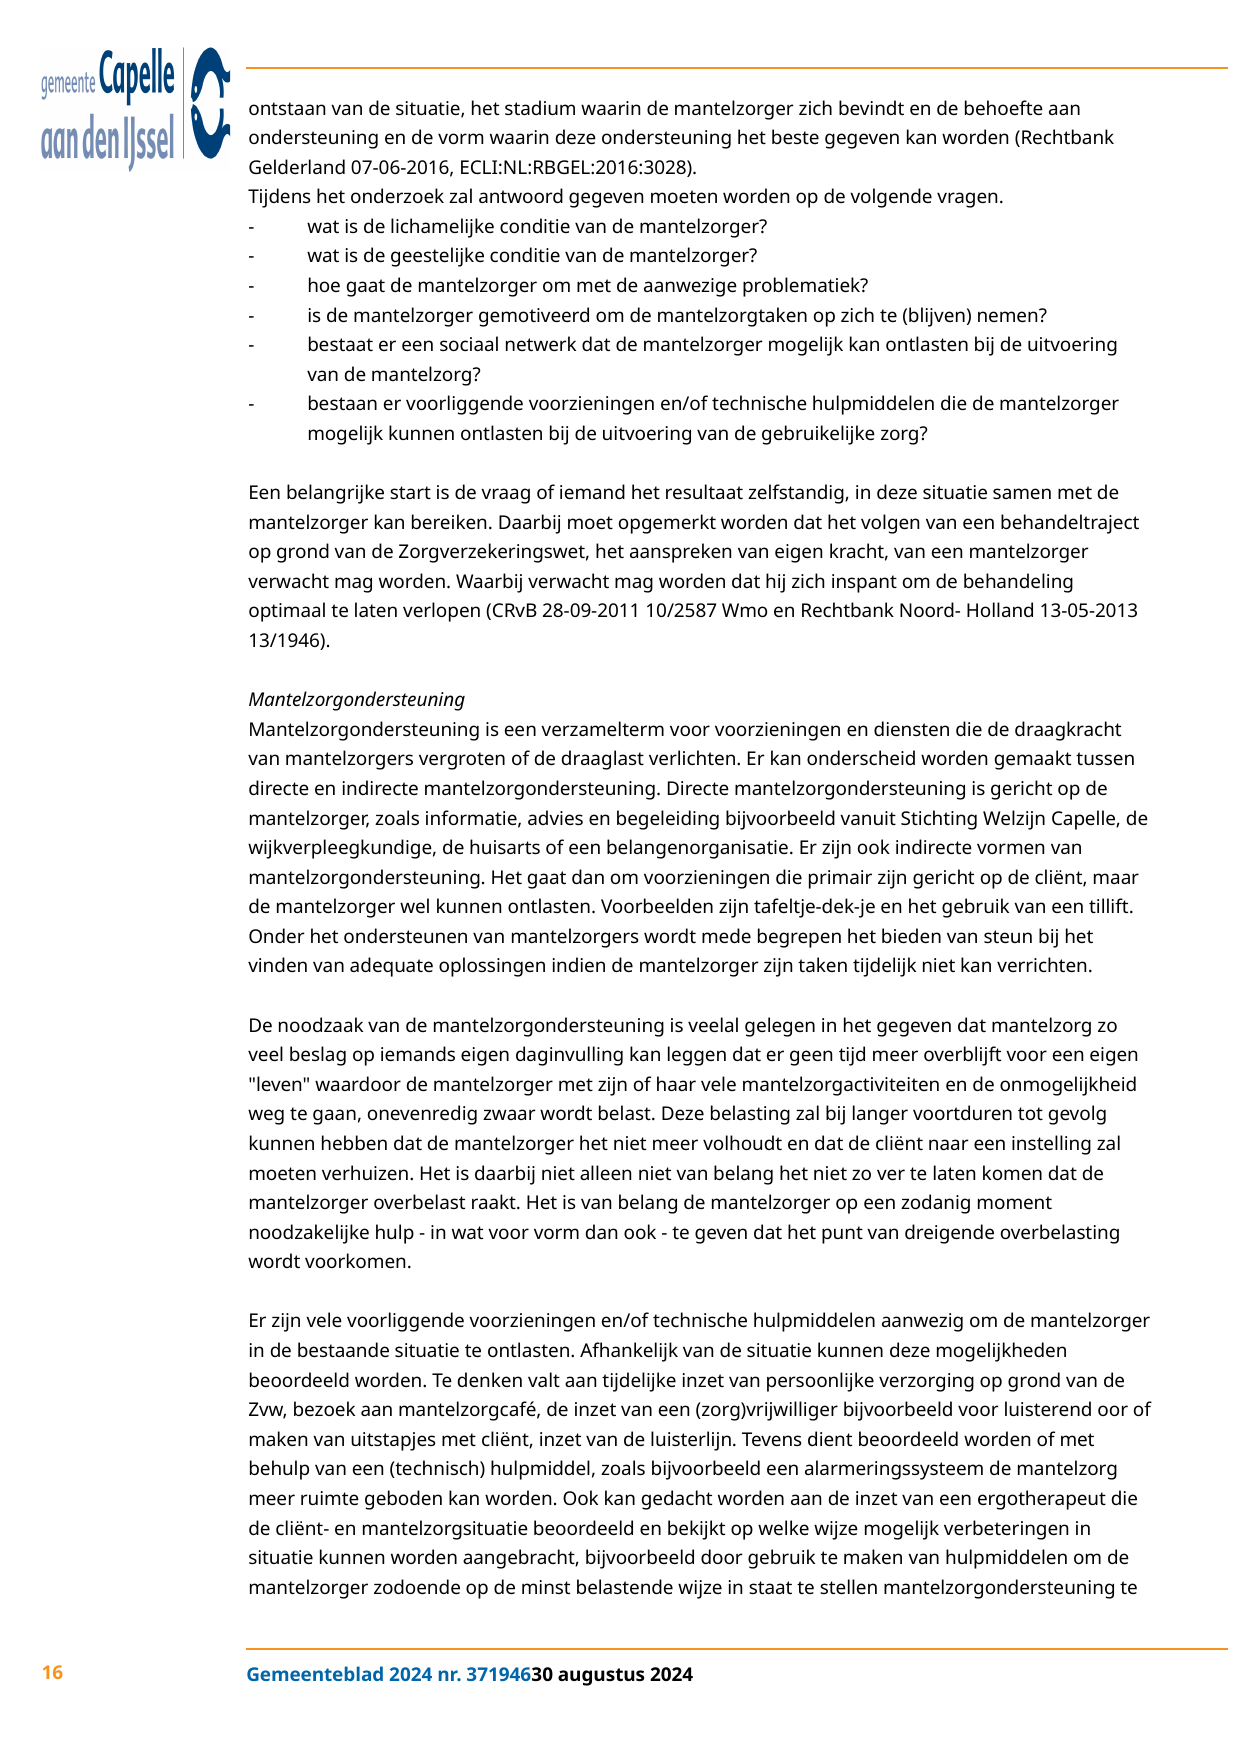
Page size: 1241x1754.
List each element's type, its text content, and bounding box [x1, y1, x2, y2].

text ontstaan van de situatie, het stadium waarin de mantelzorger zich bevindt en de behoefte aan ondersteuning en de vorm waarin deze ondersteuning het beste gegeven kan worden (Rechtbank Gelderland 07-06-2016, ECLI:NL:RBGEL:2016:3028). [248, 95, 1152, 180]
list wat is de geestelijke conditie van de mantelzorger? [248, 243, 1152, 268]
list wat is de lichamelijke conditie van de mantelzorger? [248, 213, 1152, 239]
text Tijdens het onderzoek zal antwoord gegeven moeten worden op de volgende vragen. [248, 183, 1152, 209]
text De noodzaak van de mantelzorgondersteuning is veelal gelegen in het gegeven dat mantelzorg zo veel beslag op iemands eigen daginvulling kan leggen dat er geen tijd meer overblijft voor een eigen "leven" waardoor de mantelzorger met zijn of haar vele mantelzorgactiviteiten en de onmogelijkheid weg te gaan, onevenredig zwaar wordt belast. Deze belasting zal bij langer voortduren tot gevolg kunnen hebben dat de mantelzorger het niet meer volhoudt en dat de cliënt naar een instelling zal moeten verhuizen. Het is daarbij niet alleen niet van belang het niet zo ver te laten komen dat de mantelzorger overbelast raakt. Het is van belang de mantelzorger op een zodanig moment noodzakelijke hulp - in wat voor vorm dan ook - te geven dat het punt van dreigende overbelasting wordt voorkomen. [248, 1012, 1152, 1274]
list bestaat er een sociaal netwerk dat de mantelzorger mogelijk kan ontlasten bij de uitvoering van de mantelzorg? [248, 331, 1152, 387]
list is de mantelzorger gemotiveerd om de mantelzorgtaken op zich te (blijven) nemen? [248, 302, 1152, 328]
text Er zijn vele voorliggende voorzieningen en/of technische hulpmiddelen aanwezig om de mantelzorger in de bestaande situatie te ontlasten. Afhankelijk van de situatie kunnen deze mogelijkheden beoordeeld worden. Te denken valt aan tijdelijke inzet van persoonlijke verzorging op grond van de Zvw, bezoek aan mantelzorgcafé, de inzet van een (zorg)vrijwilliger bijvoorbeeld voor luisterend oor of maken van uitstapjes met cliënt, inzet van de luisterlijn. Tevens dient beoordeeld worden of met behulp van een (technisch) hulpmiddel, zoals bijvoorbeeld een alarmeringssysteem de mantelzorg meer ruimte geboden kan worden. Ook kan gedacht worden aan de inzet van een ergotherapeut die de cliënt- en mantelzorgsituatie beoordeeld en bekijkt op welke wijze mogelijk verbeteringen in situatie kunnen worden aangebracht, bijvoorbeeld door gebruik te maken van hulpmiddelen om de mantelzorger zodoende op de minst belastende wijze in staat te stellen mantelzorgondersteuning te [248, 1308, 1152, 1600]
text Een belangrijke start is de vraag of iemand het resultaat zelfstandig, in deze situatie samen met de mantelzorger kan bereiken. Daarbij moet opgemerkt worden dat het volgen van een behandeltraject op grond van de Zorgverzekeringswet, het aanspreken van eigen kracht, van een mantelzorger verwacht mag worden. Waarbij verwacht mag worden dat hij zich inspant om de behandeling optimaal te laten verlopen (CRvB 28-09-2011 10/2587 Wmo en Rechtbank Noord- Holland 13-05-2013 13/1946). [248, 479, 1152, 653]
text Mantelzorgondersteuning [248, 686, 1152, 712]
text Mantelzorgondersteuning is een verzamelterm voor voorzieningen en diensten die de draagkracht van mantelzorgers vergroten of de draaglast verlichten. Er kan onderscheid worden gemaakt tussen directe en indirecte mantelzorgondersteuning. Directe mantelzorgondersteuning is gericht op de mantelzorger, zoals informatie, advies en begeleiding bijvoorbeeld vanuit Stichting Welzijn Capelle, de wijkverpleegkundige, de huisarts of een belangenorganisatie. Er zijn ook indirecte vormen van mantelzorgondersteuning. Het gaat dan om voorzieningen die primair zijn gericht op de cliënt, maar de mantelzorger wel kunnen ontlasten. Voorbeelden zijn tafeltje-dek-je en het gebruik van een tillift. Onder het ondersteunen van mantelzorgers wordt mede begrepen het bieden van steun bij het vinden van adequate oplossingen indien de mantelzorger zijn taken tijdelijk niet kan verrichten. [248, 716, 1152, 978]
picture [41, 47, 231, 172]
list bestaan er voorliggende voorzieningen en/of technische hulpmiddelen die de mantelzorger mogelijk kunnen ontlasten bij de uitvoering van de gebruikelijke zorg? [248, 391, 1152, 446]
list hoe gaat de mantelzorger om met de aanwezige problematiek? [248, 272, 1152, 298]
